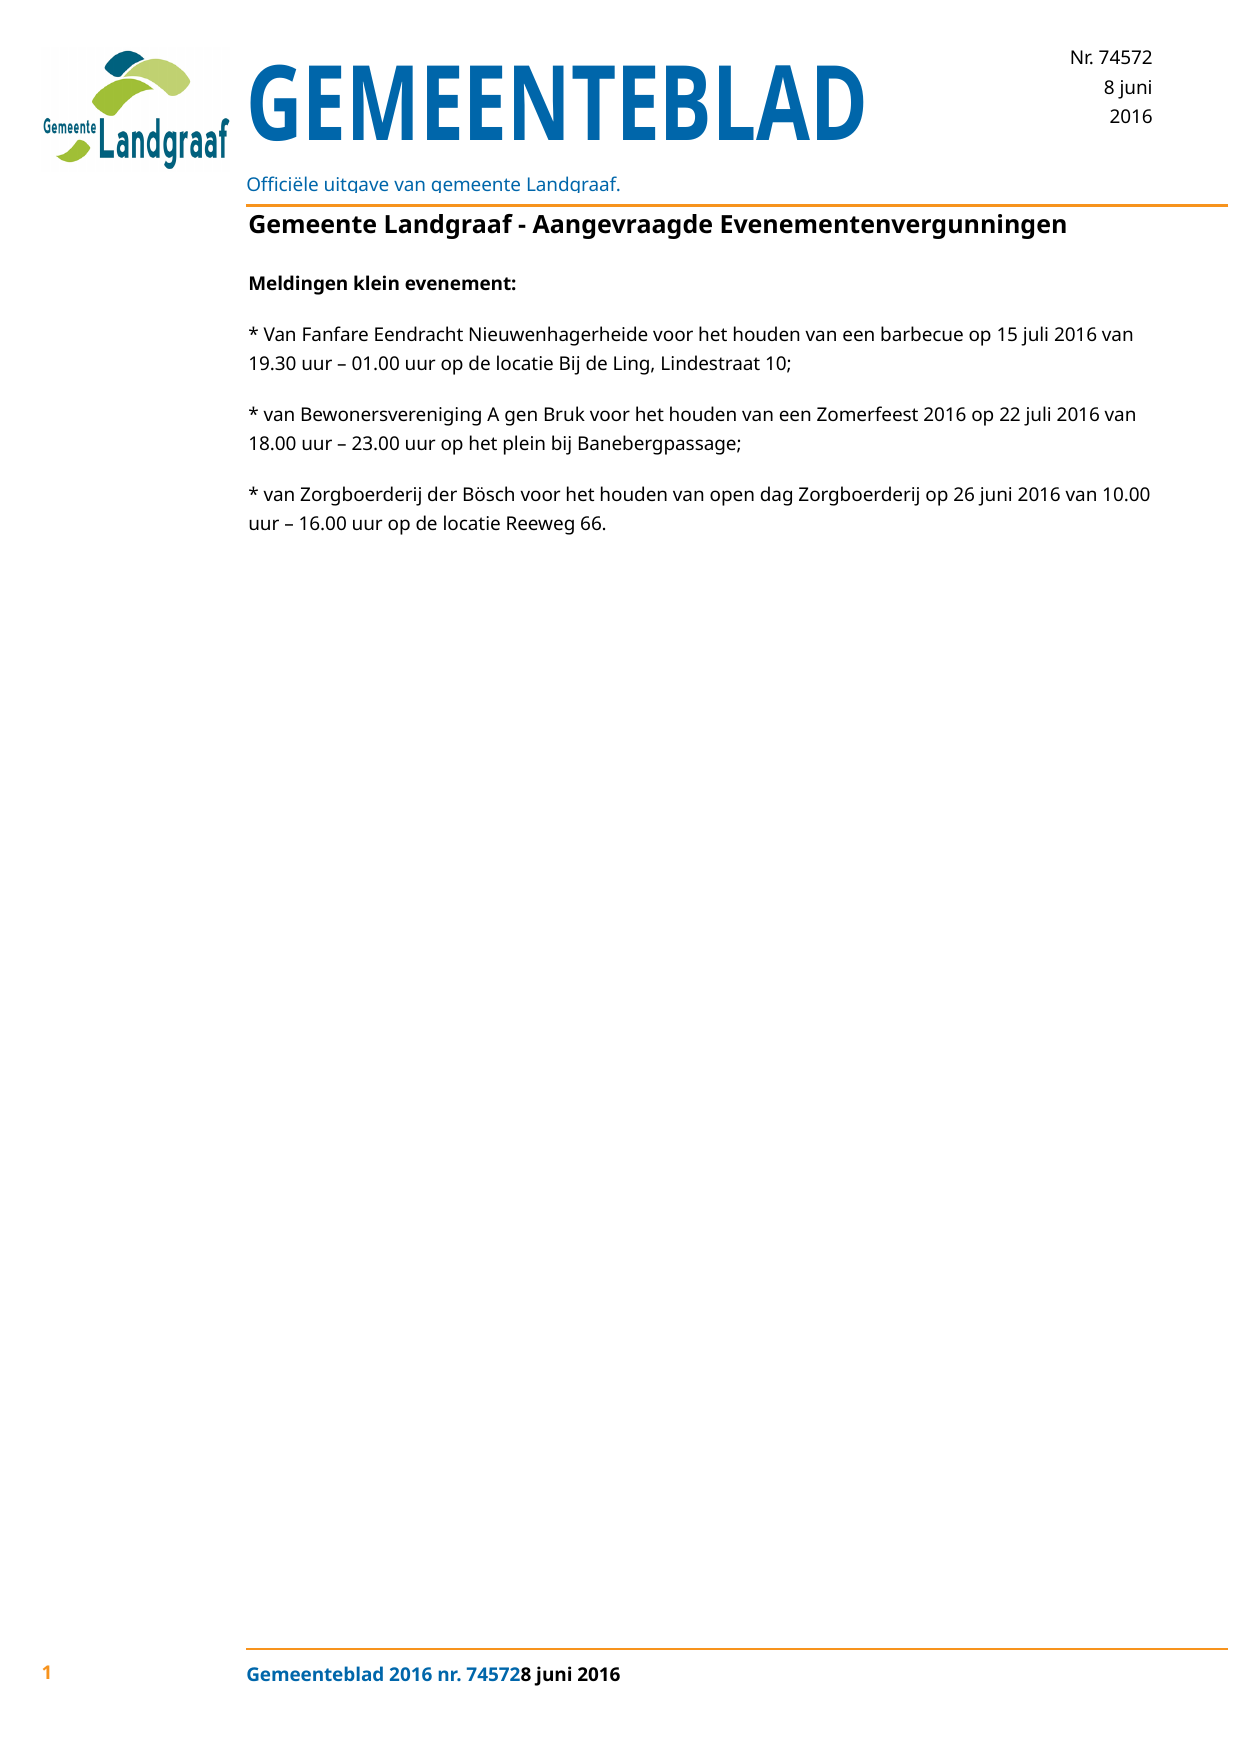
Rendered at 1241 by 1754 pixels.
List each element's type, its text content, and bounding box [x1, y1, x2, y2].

text * van Zorgboerderij der Bösch voor het houden van open dag Zorgboerderij op 26 juni 2016 van 10.00 uur – 16.00 uur op de locatie Reeweg 66. [248, 481, 1152, 536]
text * Van Fanfare Eendracht Nieuwenhagerheide voor het houden van een barbecue op 15 juli 2016 van 19.30 uur – 01.00 uur op de locatie Bij de Ling, Lindestraat 10; [248, 321, 1152, 376]
text * van Bewonersvereniging A gen Bruk voor het houden van een Zomerfeest 2016 op 22 juli 2016 van 18.00 uur – 23.00 uur op het plein bij Banebergpassage; [248, 401, 1152, 456]
text Gemeente Landgraaf - Aangevraagde Evenementenvergunningen [248, 207, 1152, 241]
picture [41, 47, 231, 172]
text Meldingen klein evenement: [248, 270, 1152, 296]
